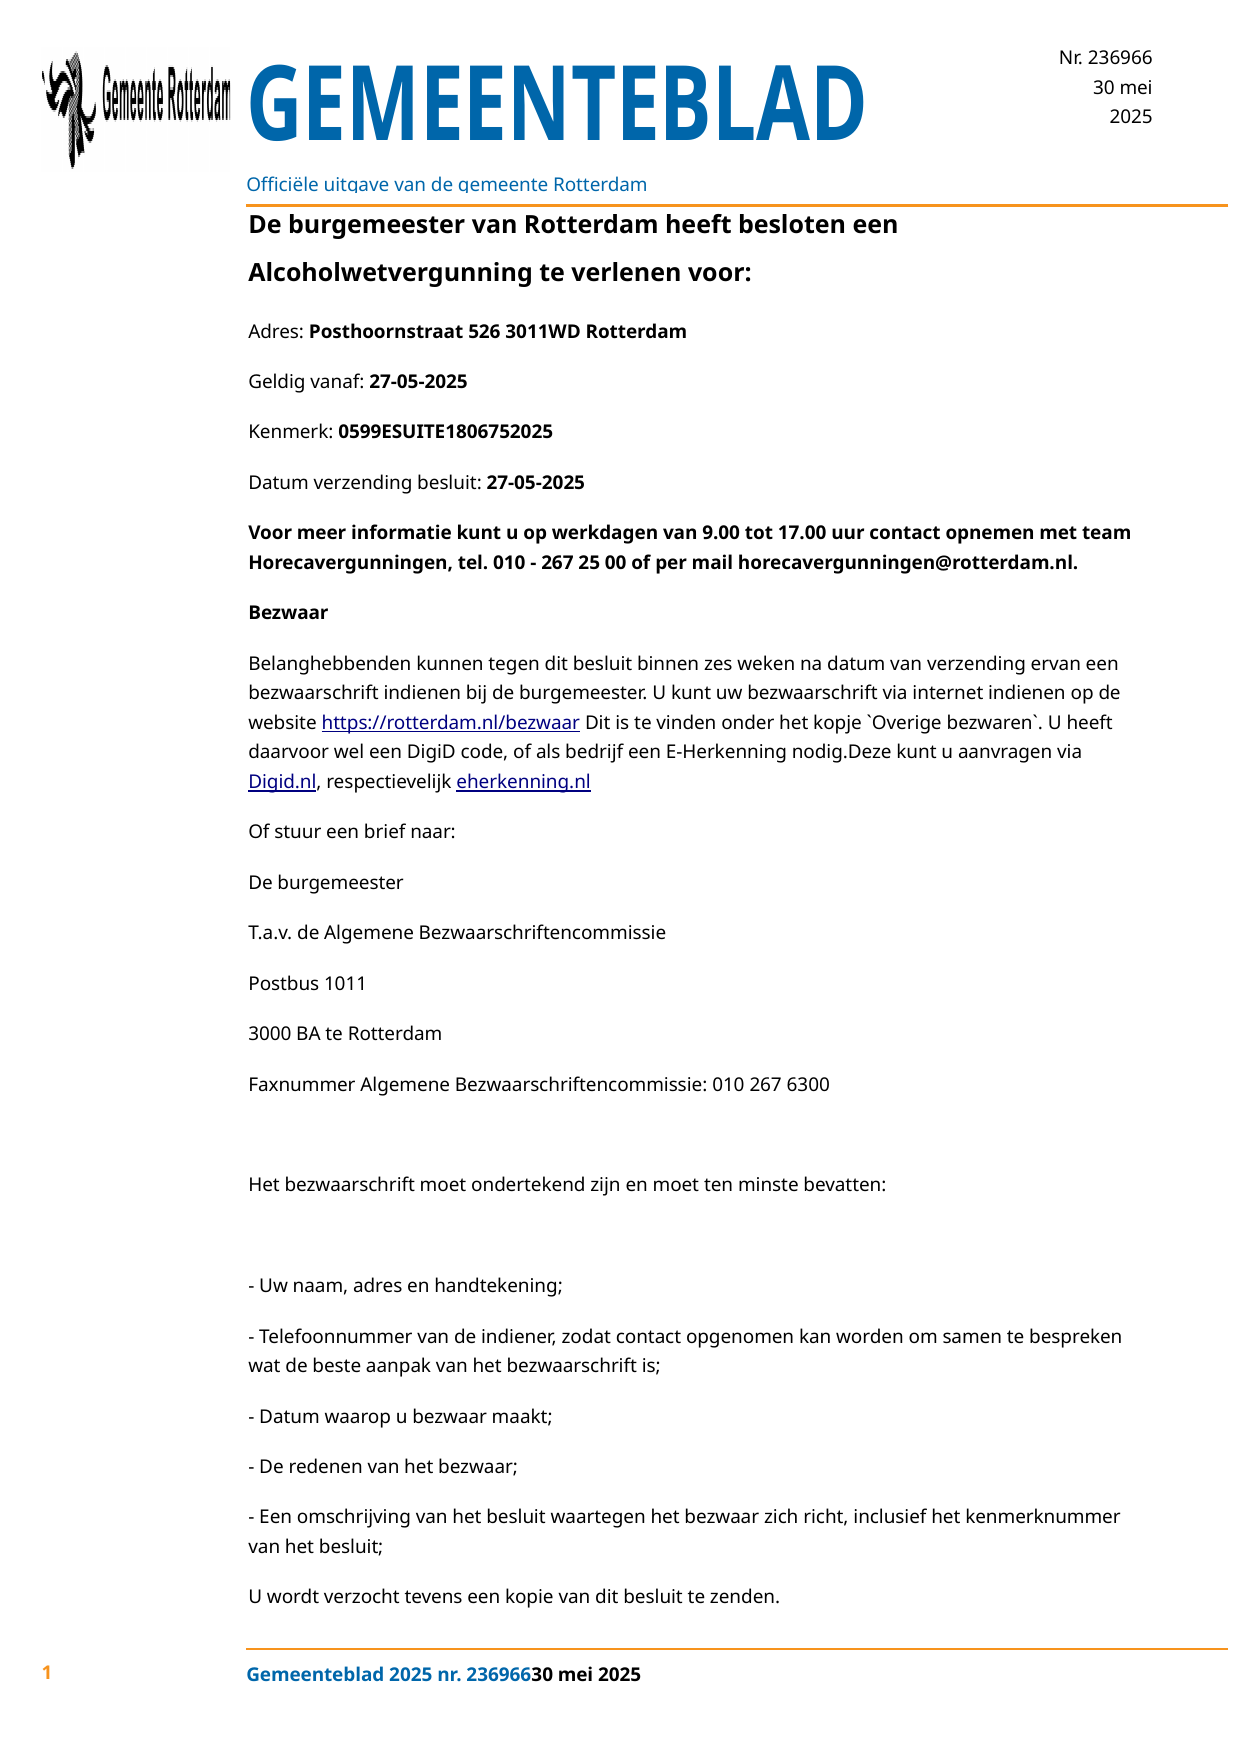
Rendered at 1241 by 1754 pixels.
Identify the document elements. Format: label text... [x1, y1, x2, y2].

text Bezwaar [248, 599, 1152, 625]
text T.a.v. de Algemene Bezwaarschriftencommissie [248, 919, 1152, 945]
text 3000 BA te Rotterdam [248, 1020, 1152, 1046]
text Belanghebbenden kunnen tegen dit besluit binnen zes weken na datum van verzending ervan een bezwaarschrift indienen bij de burgemeester. U kunt uw bezwaarschrift via internet indienen op de website https://rotterdam.nl/bezwaar Dit is te vinden onder het kopje `Overige bezwaren`. U heeft daarvoor wel een DigiD code, of als bedrijf een E-Herkenning nodig.Deze kunt u aanvragen via Digid.nl, respectievelijk eherkenning.nl [248, 650, 1152, 794]
text - Telefoonnummer van de indiener, zodat contact opgenomen kan worden om samen te bespreken wat de beste aanpak van het bezwaarschrift is; [248, 1323, 1152, 1378]
text Adres: Posthoornstraat 526 3011WD Rotterdam [248, 318, 1152, 344]
text - De redenen van het bezwaar; [248, 1453, 1152, 1479]
text - Een omschrijving van het besluit waartegen het bezwaar zich richt, inclusief het kenmerknummer van het besluit; [248, 1504, 1152, 1559]
text Voor meer informatie kunt u op werkdagen van 9.00 tot 17.00 uur contact opnemen met team Horecavergunningen, tel. 010 - 267 25 00 of per mail horecavergunningen@rotterdam.nl. [248, 519, 1152, 575]
text - Uw naam, adres en handtekening; [248, 1272, 1152, 1298]
text Faxnummer Algemene Bezwaarschriftencommissie: 010 267 6300 [248, 1071, 1152, 1097]
text Geldig vanaf: 27-05-2025 [248, 368, 1152, 394]
text Het bezwaarschrift moet ondertekend zijn en moet ten minste bevatten: [248, 1172, 1152, 1197]
text Postbus 1011 [248, 970, 1152, 996]
text Kenmerk: 0599ESUITE1806752025 [248, 419, 1152, 444]
text Of stuur een brief naar: [248, 819, 1152, 844]
text - Datum waarop u bezwaar maakt; [248, 1403, 1152, 1429]
picture [41, 47, 231, 172]
text Datum verzending besluit: 27-05-2025 [248, 469, 1152, 495]
text U wordt verzocht tevens een kopie van dit besluit te zenden. [248, 1584, 1152, 1609]
text De burgemeester van Rotterdam heeft besloten een Alcoholwetvergunning te verlenen voor: [248, 207, 1152, 288]
text De burgemeester [248, 869, 1152, 895]
